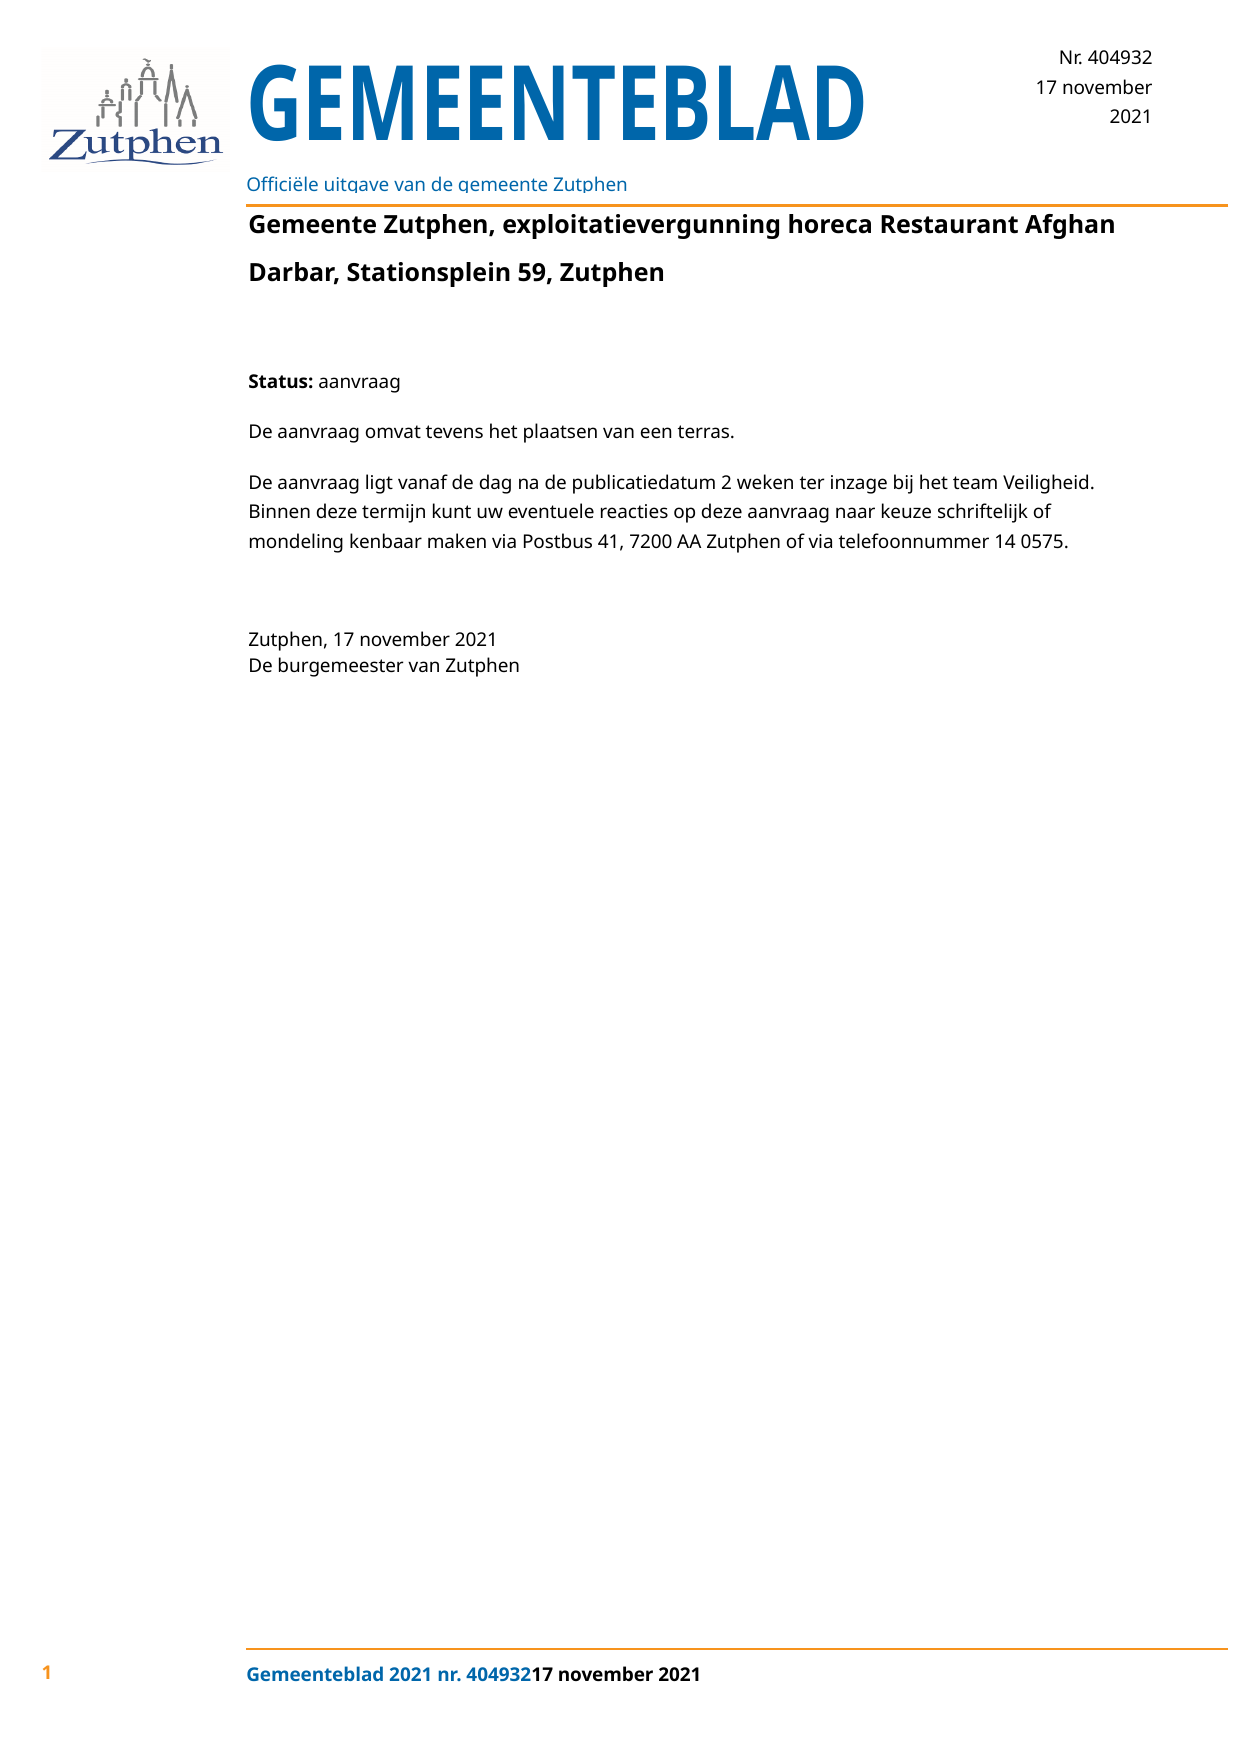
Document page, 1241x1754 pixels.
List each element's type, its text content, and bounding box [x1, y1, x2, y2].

text De aanvraag ligt vanaf de dag na de publicatiedatum 2 weken ter inzage bij het team Veiligheid. Binnen deze termijn kunt uw eventuele reacties op deze aanvraag naar keuze schriftelijk of mondeling kenbaar maken via Postbus 41, 7200 AA Zutphen of via telefoonnummer 14 0575. [248, 469, 1152, 554]
picture [41, 47, 231, 172]
text Gemeente Zutphen, exploitatievergunning horeca Restaurant Afghan Darbar, Stationsplein 59, Zutphen [248, 207, 1152, 288]
text Status: aanvraag [248, 368, 1152, 394]
text Zutphen, 17 november 2021 [248, 627, 1152, 652]
text De aanvraag omvat tevens het plaatsen van een terras. [248, 419, 1152, 444]
text De burgemeester van Zutphen [248, 652, 1152, 678]
